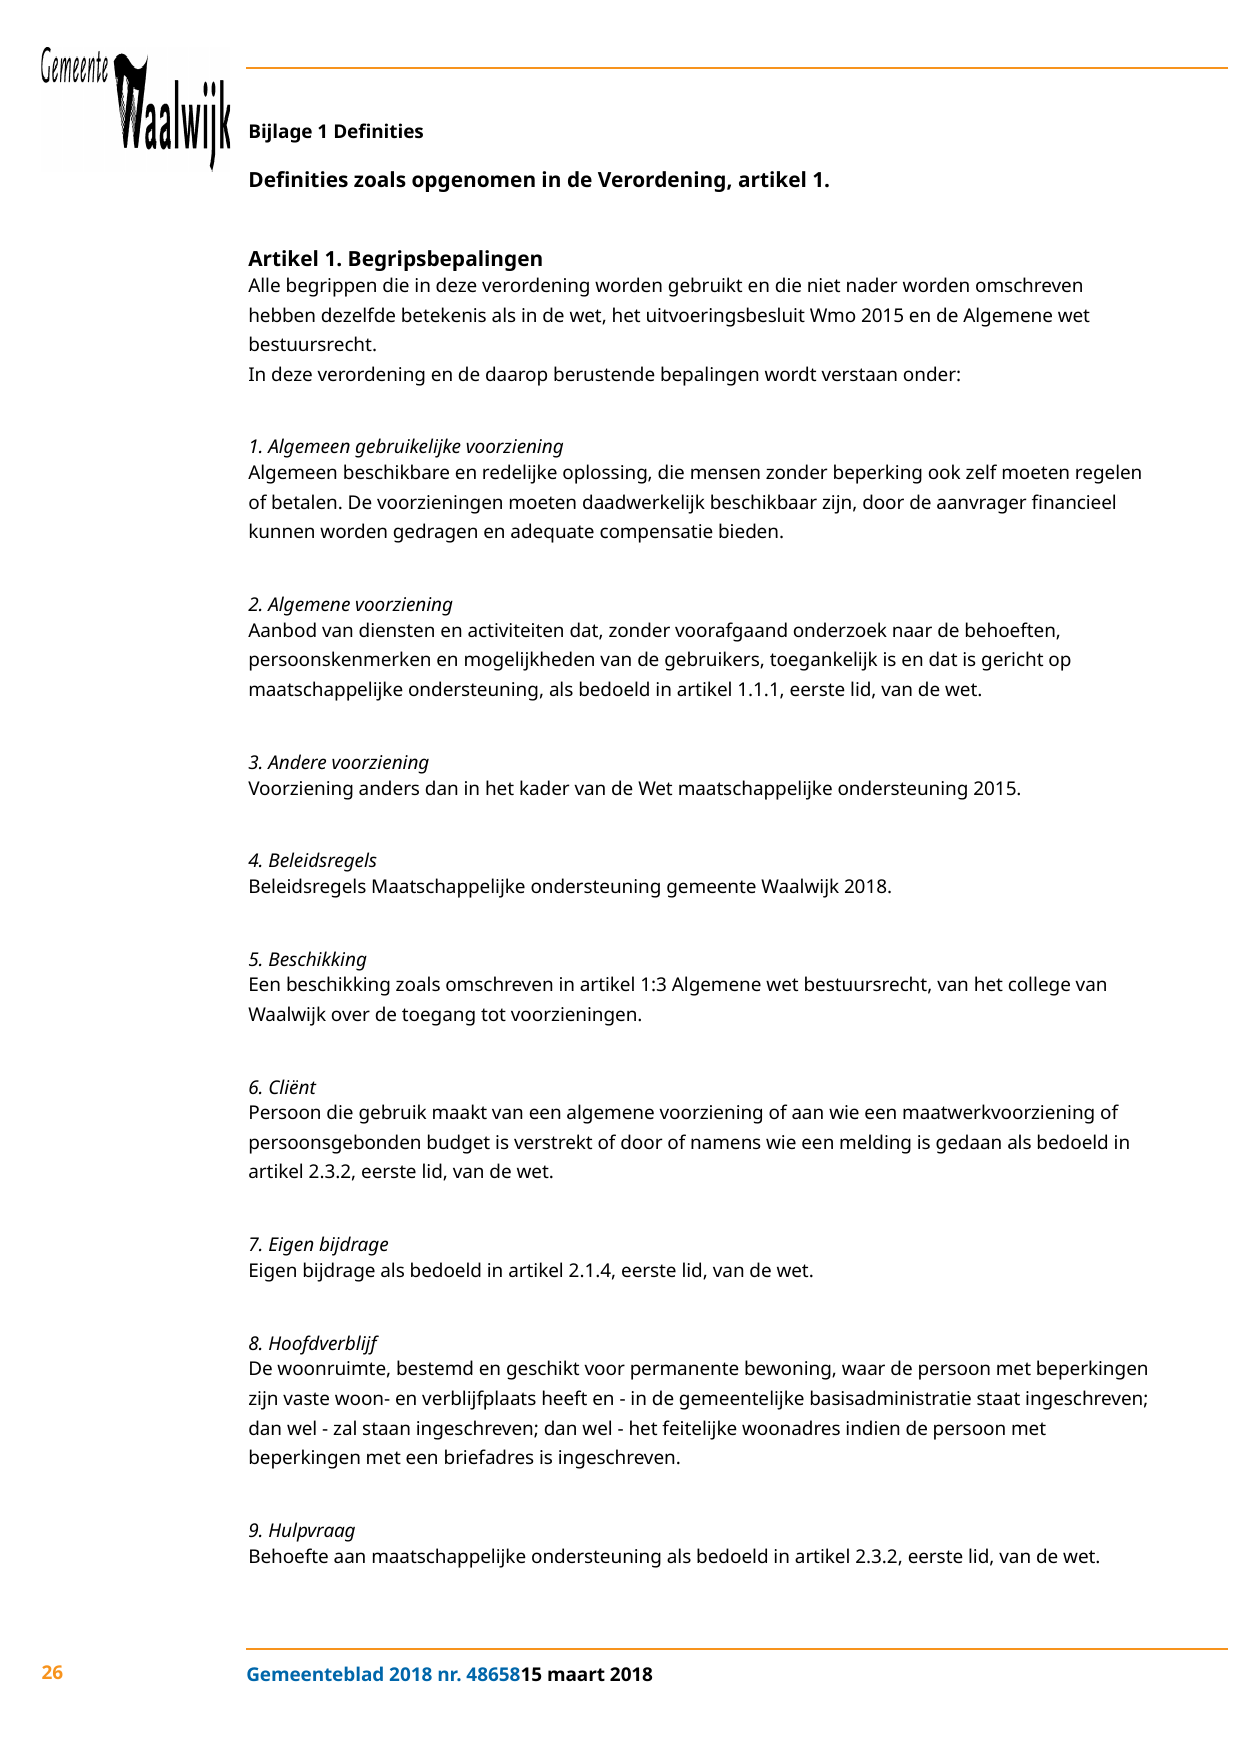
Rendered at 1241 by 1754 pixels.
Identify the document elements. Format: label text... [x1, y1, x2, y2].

text De woonruimte, bestemd en geschikt voor permanente bewoning, waar de persoon met beperkingen zijn vaste woon- en verblijfplaats heeft en - in de gemeentelijke basisadministratie staat ingeschreven; dan wel - zal staan ingeschreven; dan wel - het feitelijke woonadres indien de persoon met beperkingen met een briefadres is ingeschreven. [248, 1356, 1152, 1470]
text Voorziening anders dan in het kader van de Wet maatschappelijke ondersteuning 2015. [248, 775, 1152, 800]
text Aanbod van diensten en activiteiten dat, zonder voorafgaand onderzoek naar de behoeften, persoonskenmerken en mogelijkheden van de gebruikers, toegankelijk is en dat is gericht op maatschappelijke ondersteuning, als bedoeld in artikel 1.1.1, eerste lid, van de wet. [248, 617, 1152, 702]
text persoonsgebonden budget is verstrekt of door of namens wie een melding is gedaan als bedoeld in [248, 1129, 1152, 1155]
picture [41, 47, 231, 172]
text 2. Algemene voorziening [248, 591, 1152, 617]
text 5. Beschikking [248, 946, 1152, 972]
text 6. Cliënt [248, 1074, 1152, 1099]
text 1. Algemeen gebruikelijke voorziening [248, 434, 1152, 459]
text Definities zoals opgenomen in de Verordening, artikel 1. [248, 165, 1152, 193]
text Artikel 1. Begripsbepalingen [248, 244, 1152, 272]
text 9. Hulpvraag [248, 1517, 1152, 1543]
text Algemeen beschikbare en redelijke oplossing, die mensen zonder beperking ook zelf moeten regelen of betalen. De voorzieningen moeten daadwerkelijk beschikbaar zijn, door de aanvrager financieel kunnen worden gedragen en adequate compensatie bieden. [248, 459, 1152, 544]
text Eigen bijdrage als bedoeld in artikel 2.1.4, eerste lid, van de wet. [248, 1257, 1152, 1283]
text In deze verordening en de daarop berustende bepalingen wordt verstaan onder: [248, 361, 1152, 387]
text Bijlage 1 Definities [248, 116, 1152, 144]
text 7. Eigen bijdrage [248, 1231, 1152, 1257]
text 3. Andere voorziening [248, 749, 1152, 775]
text Een beschikking zoals omschreven in artikel 1:3 Algemene wet bestuursrecht, van het college van Waalwijk over de toegang tot voorzieningen. [248, 972, 1152, 1027]
text Behoefte aan maatschappelijke ondersteuning als bedoeld in artikel 2.3.2, eerste lid, van de wet. [248, 1543, 1152, 1568]
text Beleidsregels Maatschappelijke ondersteuning gemeente Waalwijk 2018. [248, 873, 1152, 899]
text Persoon die gebruik maakt van een algemene voorziening of aan wie een maatwerkvoorziening of [248, 1099, 1152, 1125]
text Alle begrippen die in deze verordening worden gebruikt en die niet nader worden omschreven hebben dezelfde betekenis als in de wet, het uitvoeringsbesluit Wmo 2015 en de Algemene wet bestuursrecht. [248, 272, 1152, 357]
text 8. Hoofdverblijf [248, 1330, 1152, 1356]
text 4. Beleidsregels [248, 847, 1152, 873]
text artikel 2.3.2, eerste lid, van de wet. [248, 1159, 1152, 1184]
